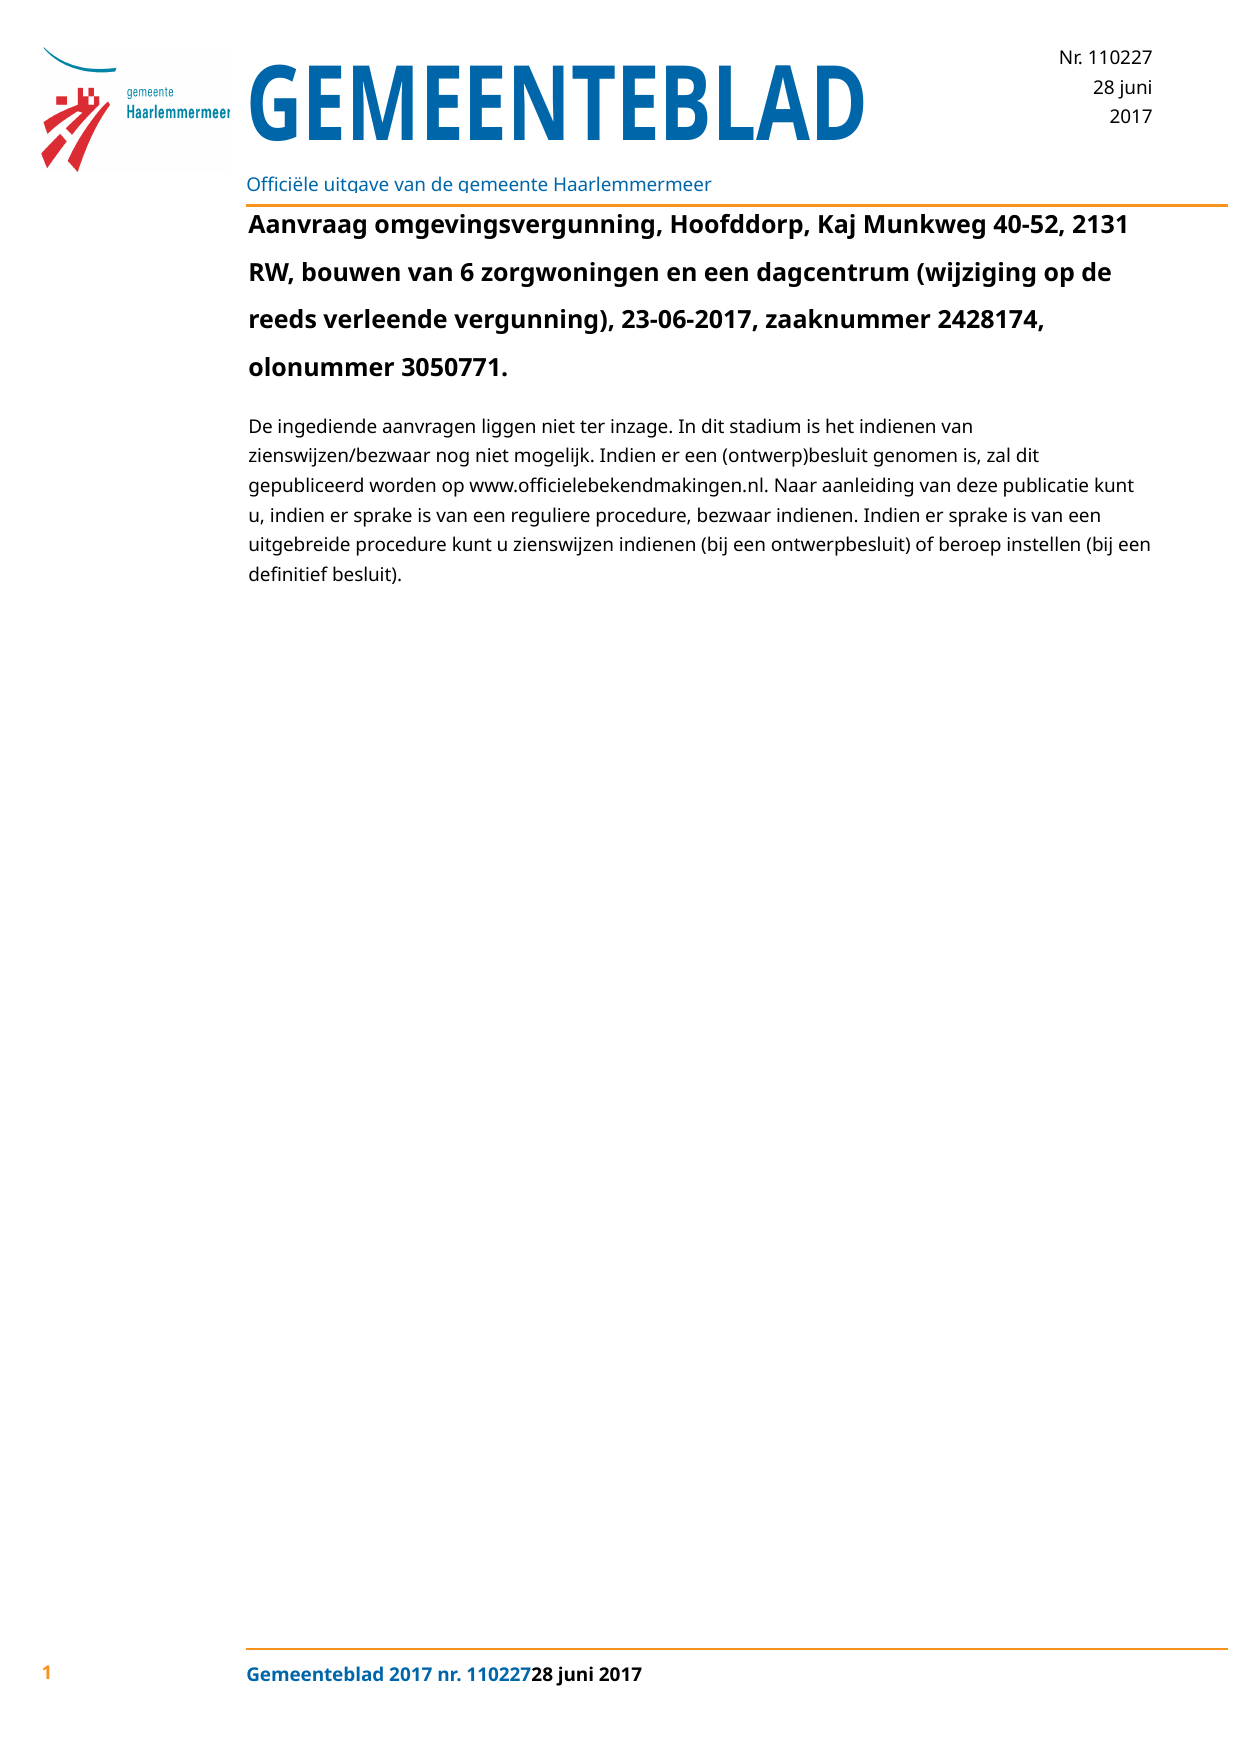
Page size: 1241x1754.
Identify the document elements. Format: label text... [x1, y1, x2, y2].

picture [41, 47, 231, 172]
text De ingediende aanvragen liggen niet ter inzage. In dit stadium is het indienen van zienswijzen/bezwaar nog niet mogelijk. Indien er een (ontwerp)besluit genomen is, zal dit gepubliceerd worden op www.officielebekendmakingen.nl. Naar aanleiding van deze publicatie kunt u, indien er sprake is van een reguliere procedure, bezwaar indienen. Indien er sprake is van een uitgebreide procedure kunt u zienswijzen indienen (bij een ontwerpbesluit) of beroep instellen (bij een definitief besluit). [248, 413, 1152, 587]
text Aanvraag omgevingsvergunning, Hoofddorp, Kaj Munkweg 40-52, 2131 RW, bouwen van 6 zorgwoningen en een dagcentrum (wijziging op de reeds verleende vergunning), 23-06-2017, zaaknummer 2428174, olonummer 3050771. [248, 207, 1152, 384]
